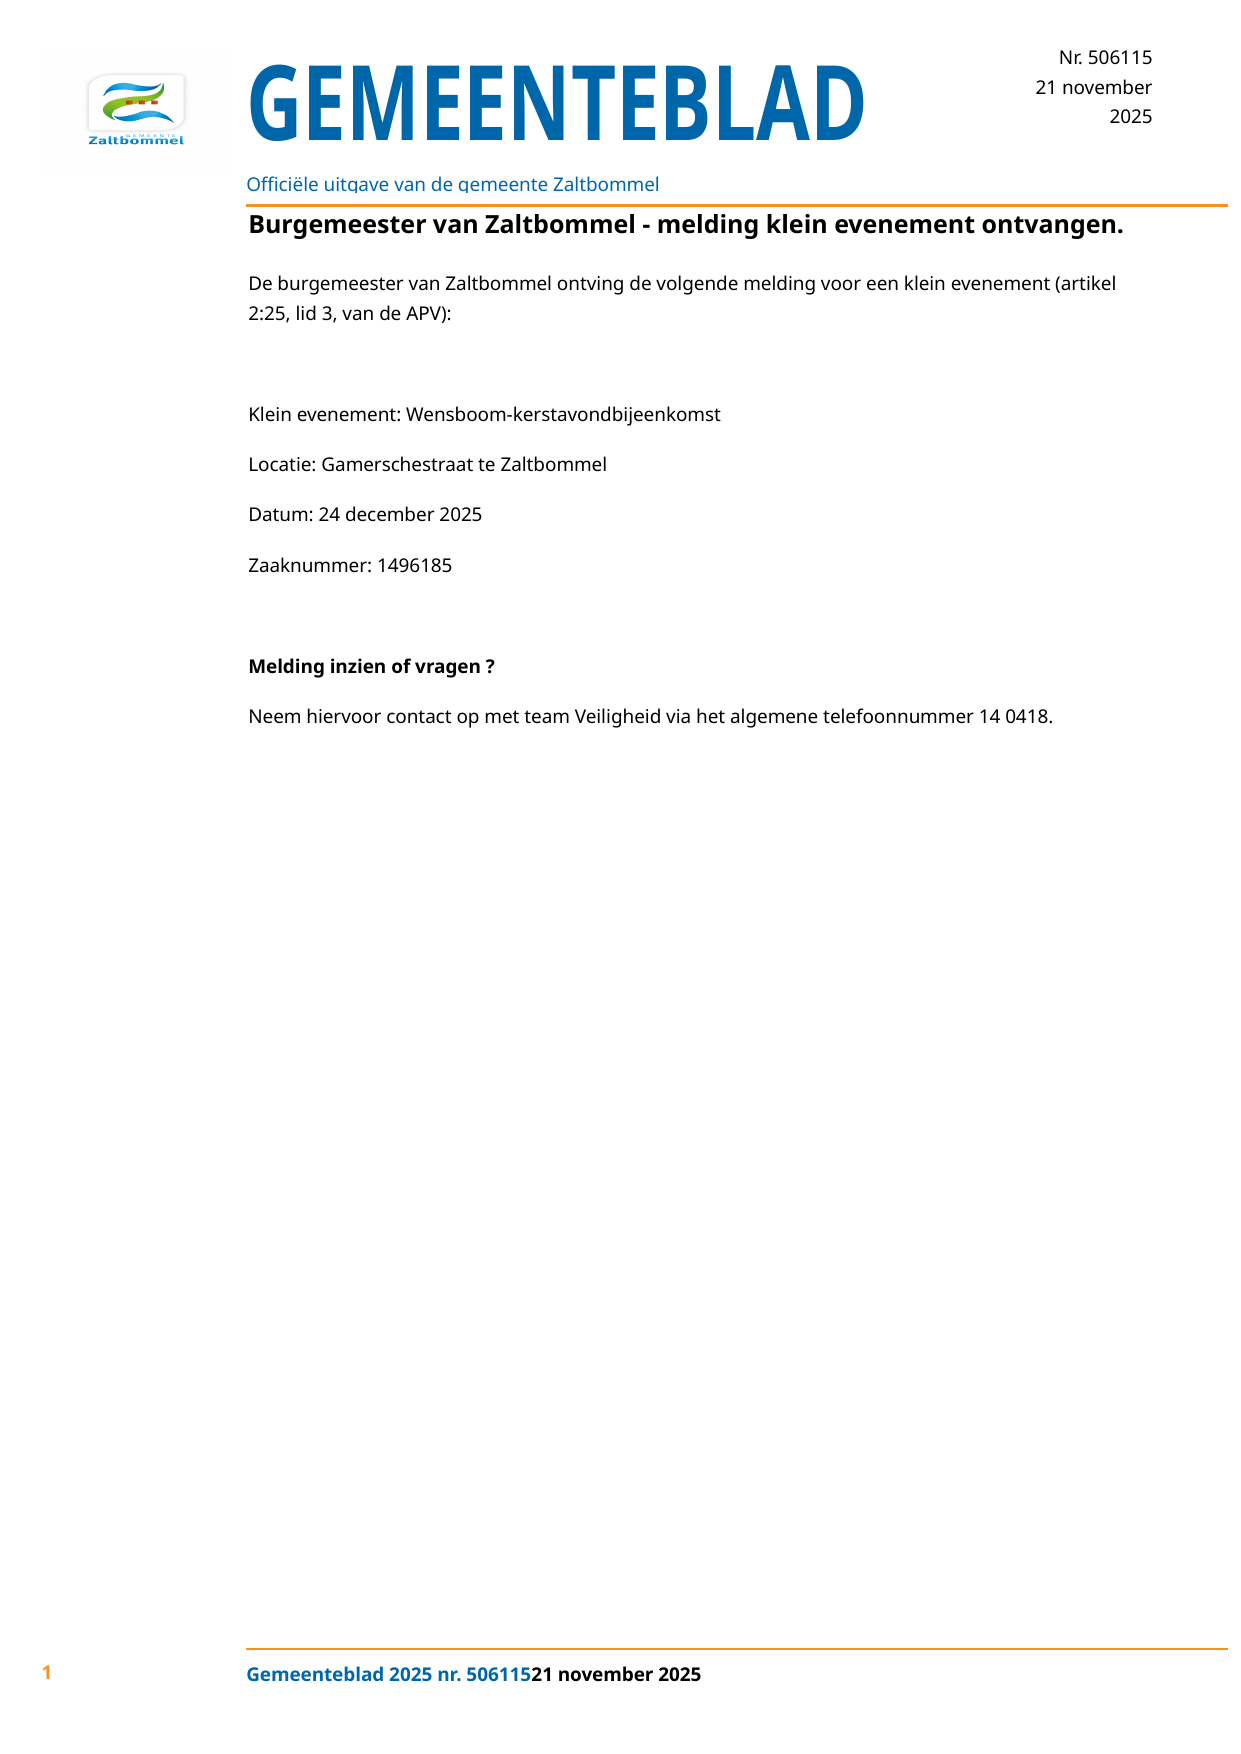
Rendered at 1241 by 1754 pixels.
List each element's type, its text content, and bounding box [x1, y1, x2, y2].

text Klein evenement: Wensboom-kerstavondbijeenkomst [248, 401, 1152, 426]
text Burgemeester van Zaltbommel - melding klein evenement ontvangen. [248, 207, 1152, 241]
text Melding inzien of vragen ? [248, 653, 1152, 678]
text Locatie: Gamerschestraat te Zaltbommel [248, 451, 1152, 477]
text Datum: 24 december 2025 [248, 502, 1152, 527]
picture [41, 47, 231, 172]
text Neem hiervoor contact op met team Veiligheid via het algemene telefoonnummer 14 0418. [248, 703, 1152, 729]
text Zaaknummer: 1496185 [248, 552, 1152, 578]
text De burgemeester van Zaltbommel ontving de volgende melding voor een klein evenement (artikel 2:25, lid 3, van de APV): [248, 270, 1152, 326]
